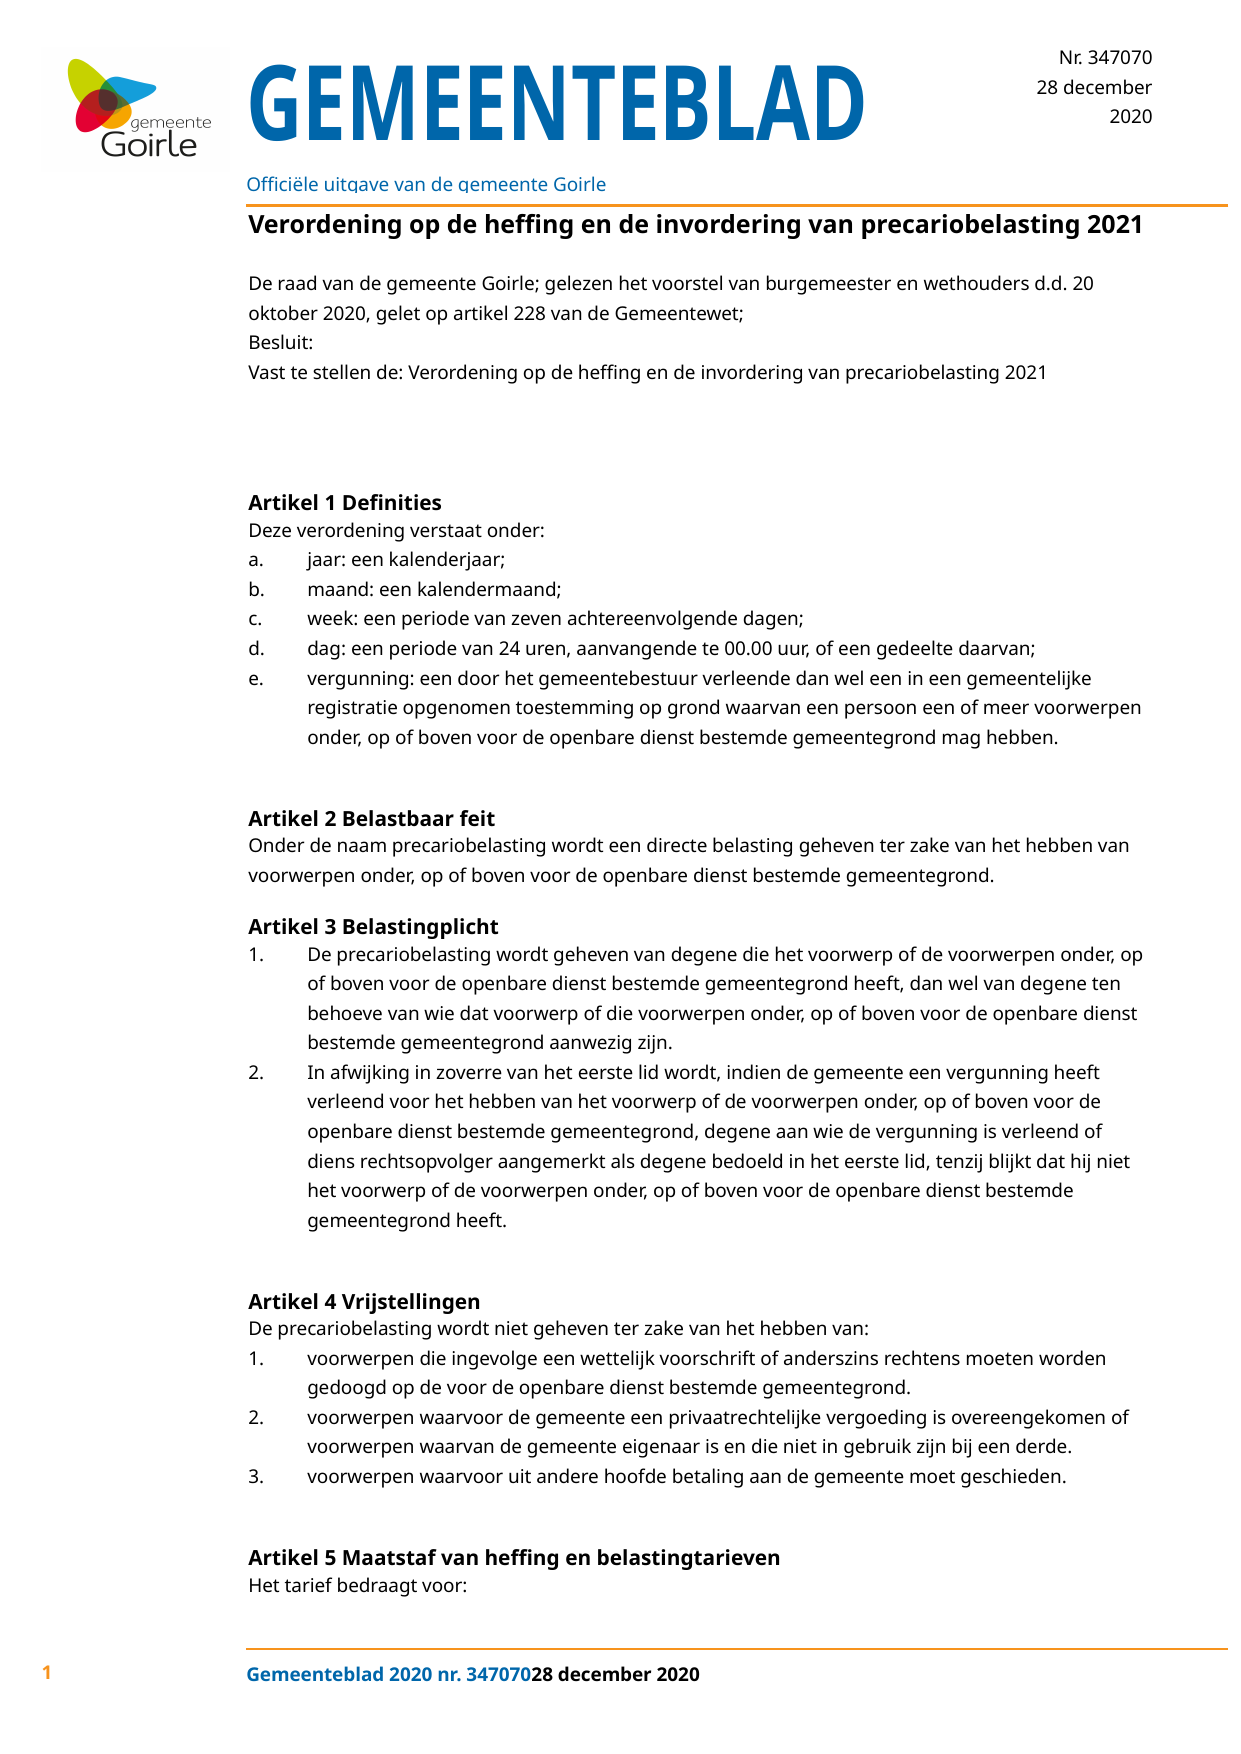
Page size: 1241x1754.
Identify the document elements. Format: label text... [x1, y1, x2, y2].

picture [41, 47, 231, 172]
text De precariobelasting wordt niet geheven ter zake van het hebben van: [248, 1315, 1152, 1341]
text Artikel 4 Vrijstellingen [248, 1287, 1152, 1315]
list week: een periode van zeven achtereenvolgende dagen; [248, 606, 1152, 631]
text Artikel 5 Maatstaf van heffing en belastingtarieven [248, 1543, 1152, 1572]
list voorwerpen waarvoor uit andere hoofde betaling aan de gemeente moet geschieden. [248, 1463, 1152, 1489]
list dag: een periode van 24 uren, aanvangende te 00.00 uur, of een gedeelte daarvan; [248, 635, 1152, 661]
list De precariobelasting wordt geheven van degene die het voorwerp of de voorwerpen onder, op of boven voor de openbare dienst bestemde gemeentegrond heeft, dan wel van degene ten behoeve van wie dat voorwerp of die voorwerpen onder, op of boven voor de openbare dienst bestemde gemeentegrond aanwezig zijn. [248, 941, 1152, 1055]
list maand: een kalendermaand; [248, 576, 1152, 602]
text Verordening op de heffing en de invordering van precariobelasting 2021 [248, 207, 1152, 241]
list voorwerpen die ingevolge een wettelijk voorschrift of anderszins rechtens moeten worden gedoogd op de voor de openbare dienst bestemde gemeentegrond. [248, 1345, 1152, 1400]
list jaar: een kalenderjaar; [248, 546, 1152, 572]
text De raad van de gemeente Goirle; gelezen het voorstel van burgemeester en wethouders d.d. 20 oktober 2020, gelet op artikel 228 van de Gemeentewet; [248, 270, 1152, 326]
list vergunning: een door het gemeentebestuur verleende dan wel een in een gemeentelijke registratie opgenomen toestemming op grond waarvan een persoon een of meer voorwerpen onder, op of boven voor de openbare dienst bestemde gemeentegrond mag hebben. [248, 665, 1152, 749]
list In afwijking in zoverre van het eerste lid wordt, indien de gemeente een vergunning heeft verleend voor het hebben van het voorwerp of de voorwerpen onder, op of boven voor de openbare dienst bestemde gemeentegrond, degene aan wie de vergunning is verleend of diens rechtsopvolger aangemerkt als degene bedoeld in het eerste lid, tenzij blijkt dat hij niet het voorwerp of de voorwerpen onder, op of boven voor de openbare dienst bestemde gemeentegrond heeft. [248, 1059, 1152, 1233]
text Artikel 2 Belastbaar feit [248, 804, 1152, 832]
list voorwerpen waarvoor de gemeente een privaatrechtelijke vergoeding is overeengekomen of voorwerpen waarvan de gemeente eigenaar is en die niet in gebruik zijn bij een derde. [248, 1404, 1152, 1459]
text Artikel 1 Definities [248, 488, 1152, 517]
text Onder de naam precariobelasting wordt een directe belasting geheven ter zake van het hebben van voorwerpen onder, op of boven voor de openbare dienst bestemde gemeentegrond. [248, 832, 1152, 888]
text Vast te stellen de: Verordening op de heffing en de invordering van precariobelasting 2021 [248, 359, 1152, 385]
text Artikel 3 Belastingplicht [248, 912, 1152, 941]
text Besluit: [248, 329, 1152, 355]
text Deze verordening verstaat onder: [248, 517, 1152, 542]
text Het tarief bedraagt voor: [248, 1572, 1152, 1597]
